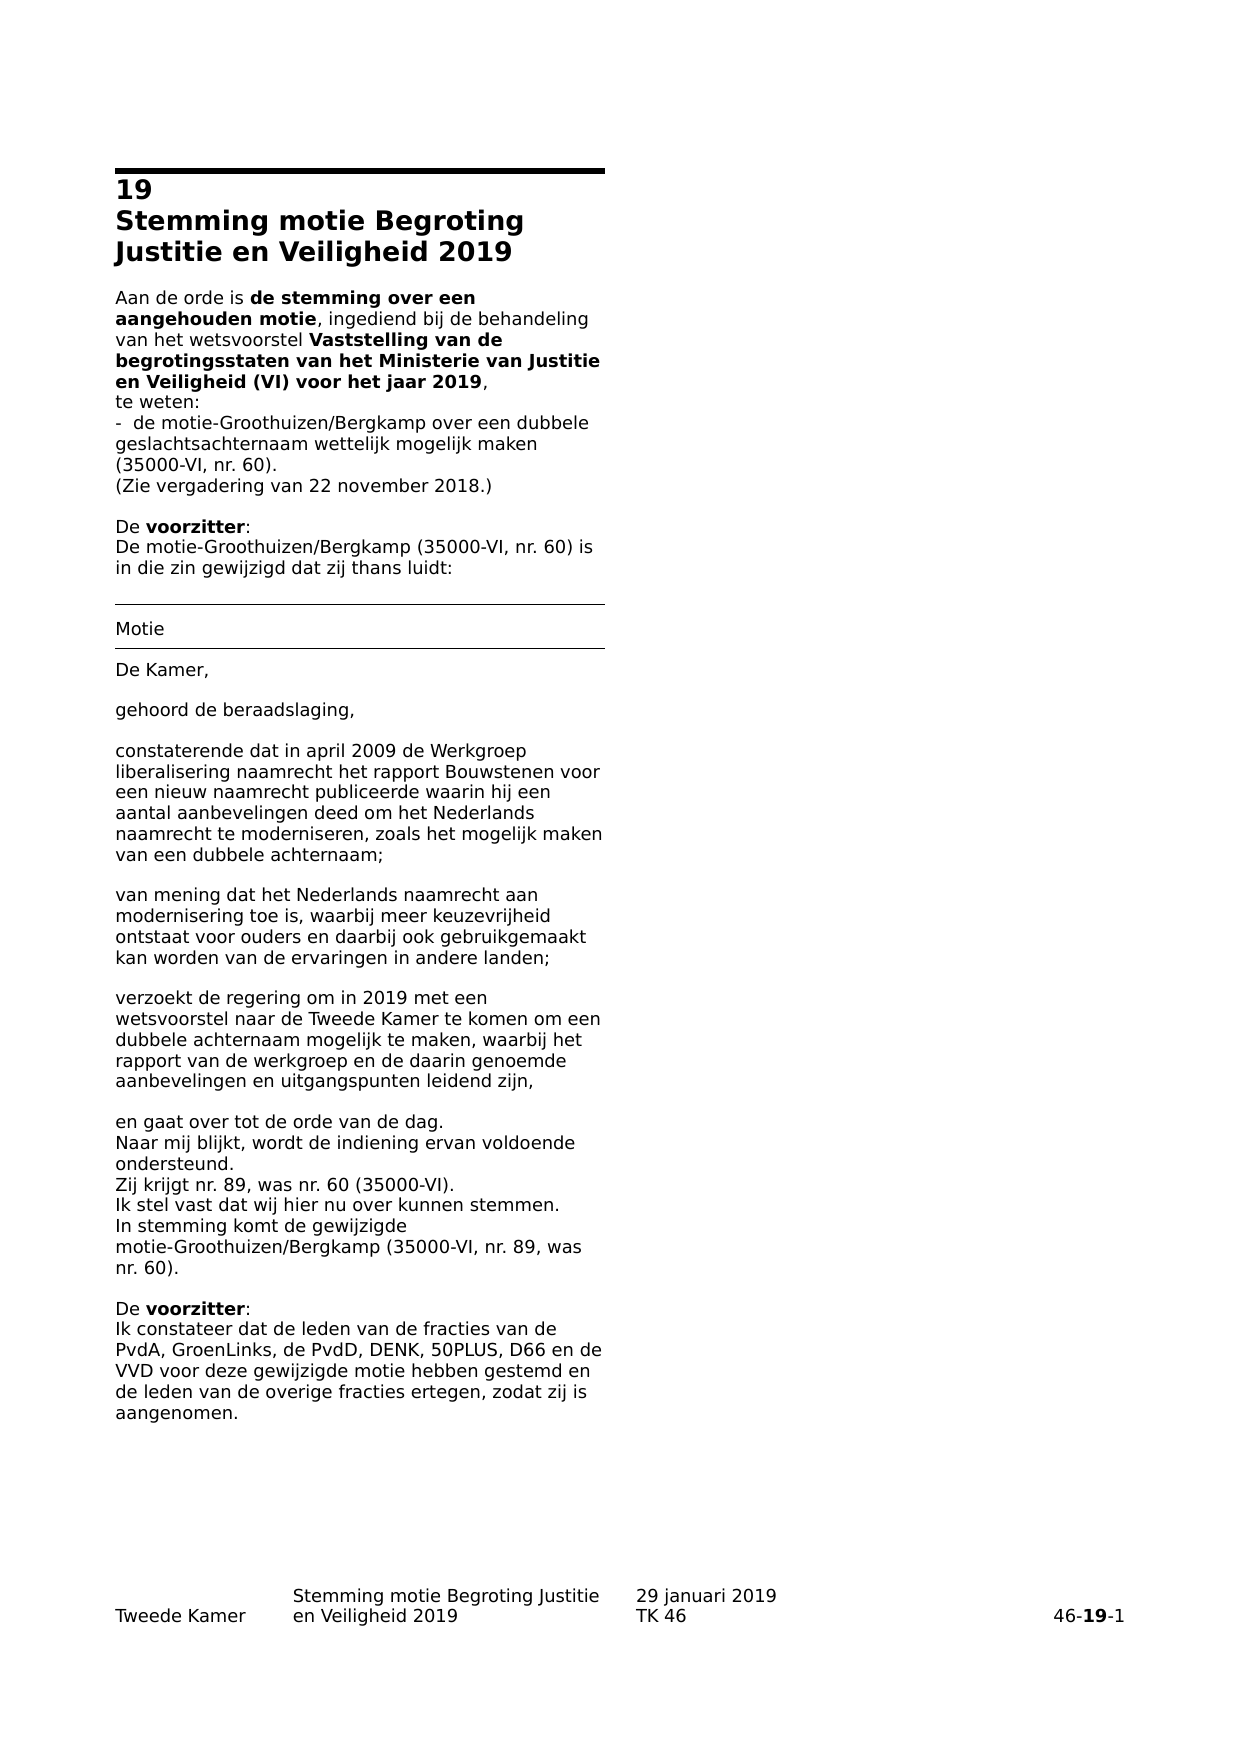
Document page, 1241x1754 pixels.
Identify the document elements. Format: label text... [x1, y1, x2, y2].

text verzoekt de regering om in 2019 met een wetsvoorstel naar de Tweede Kamer te komen om een dubbele achternaam mogelijk te maken, waarbij het rapport van de werkgroep en de daarin genoemde aanbevelingen en uitgangspunten leidend zijn, [115, 988, 605, 1092]
text Aan de orde is de stemming over een aangehouden motie, ingediend bij de behandeling van het wetsvoorstel Vaststelling van de begrotingsstaten van het Ministerie van Justitie en Veiligheid (VI) voor het jaar 2019, [115, 288, 605, 392]
text en gaat over tot de orde van de dag. [115, 1112, 605, 1133]
text De Kamer, [115, 659, 605, 680]
list de motie-Groothuizen/Bergkamp over een dubbele geslachtsachternaam wettelijk mogelijk maken (35000-VI, nr. 60). [115, 413, 605, 476]
text constaterende dat in april 2009 de Werkgroep liberalisering naamrecht het rapport Bouwstenen voor een nieuw naamrecht publiceerde waarin hij een aantal aanbevelingen deed om het Nederlands naamrecht te moderniseren, zoals het mogelijk maken van een dubbele achternaam; [115, 741, 605, 865]
text De voorzitter: [115, 1298, 605, 1319]
text In stemming komt de gewijzigde motie-Groothuizen/Bergkamp (35000-VI, nr. 89, was nr. 60). [115, 1216, 605, 1278]
text gehoord de beraadslaging, [115, 700, 605, 721]
text De motie-Groothuizen/Bergkamp (35000-VI, nr. 60) is in die zin gewijzigd dat zij thans luidt: [115, 537, 605, 579]
text van mening dat het Nederlands naamrecht aan modernisering toe is, waarbij meer keuzevrijheid ontstaat voor ouders en daarbij ook gebruikgemaakt kan worden van de ervaringen in andere landen; [115, 885, 605, 968]
text De voorzitter: [115, 516, 605, 537]
text Zij krijgt nr. 89, was nr. 60 (35000-VI). [115, 1174, 605, 1195]
text Motie [115, 619, 605, 639]
text te weten: [115, 392, 605, 413]
text Naar mij blijkt, wordt de indiening ervan voldoende ondersteund. [115, 1133, 605, 1174]
text Ik stel vast dat wij hier nu over kunnen stemmen. [115, 1195, 605, 1216]
text Ik constateer dat de leden van de fracties van de PvdA, GroenLinks, de PvdD, DENK, 50PLUS, D66 en de VVD voor deze gewijzigde motie hebben gestemd en de leden van de overige fracties ertegen, zodat zij is aangenomen. [115, 1319, 605, 1423]
title 19 Stemming motie Begroting Justitie en Veiligheid 2019 [115, 174, 605, 268]
text (Zie vergadering van 22 november 2018.) [115, 476, 605, 496]
